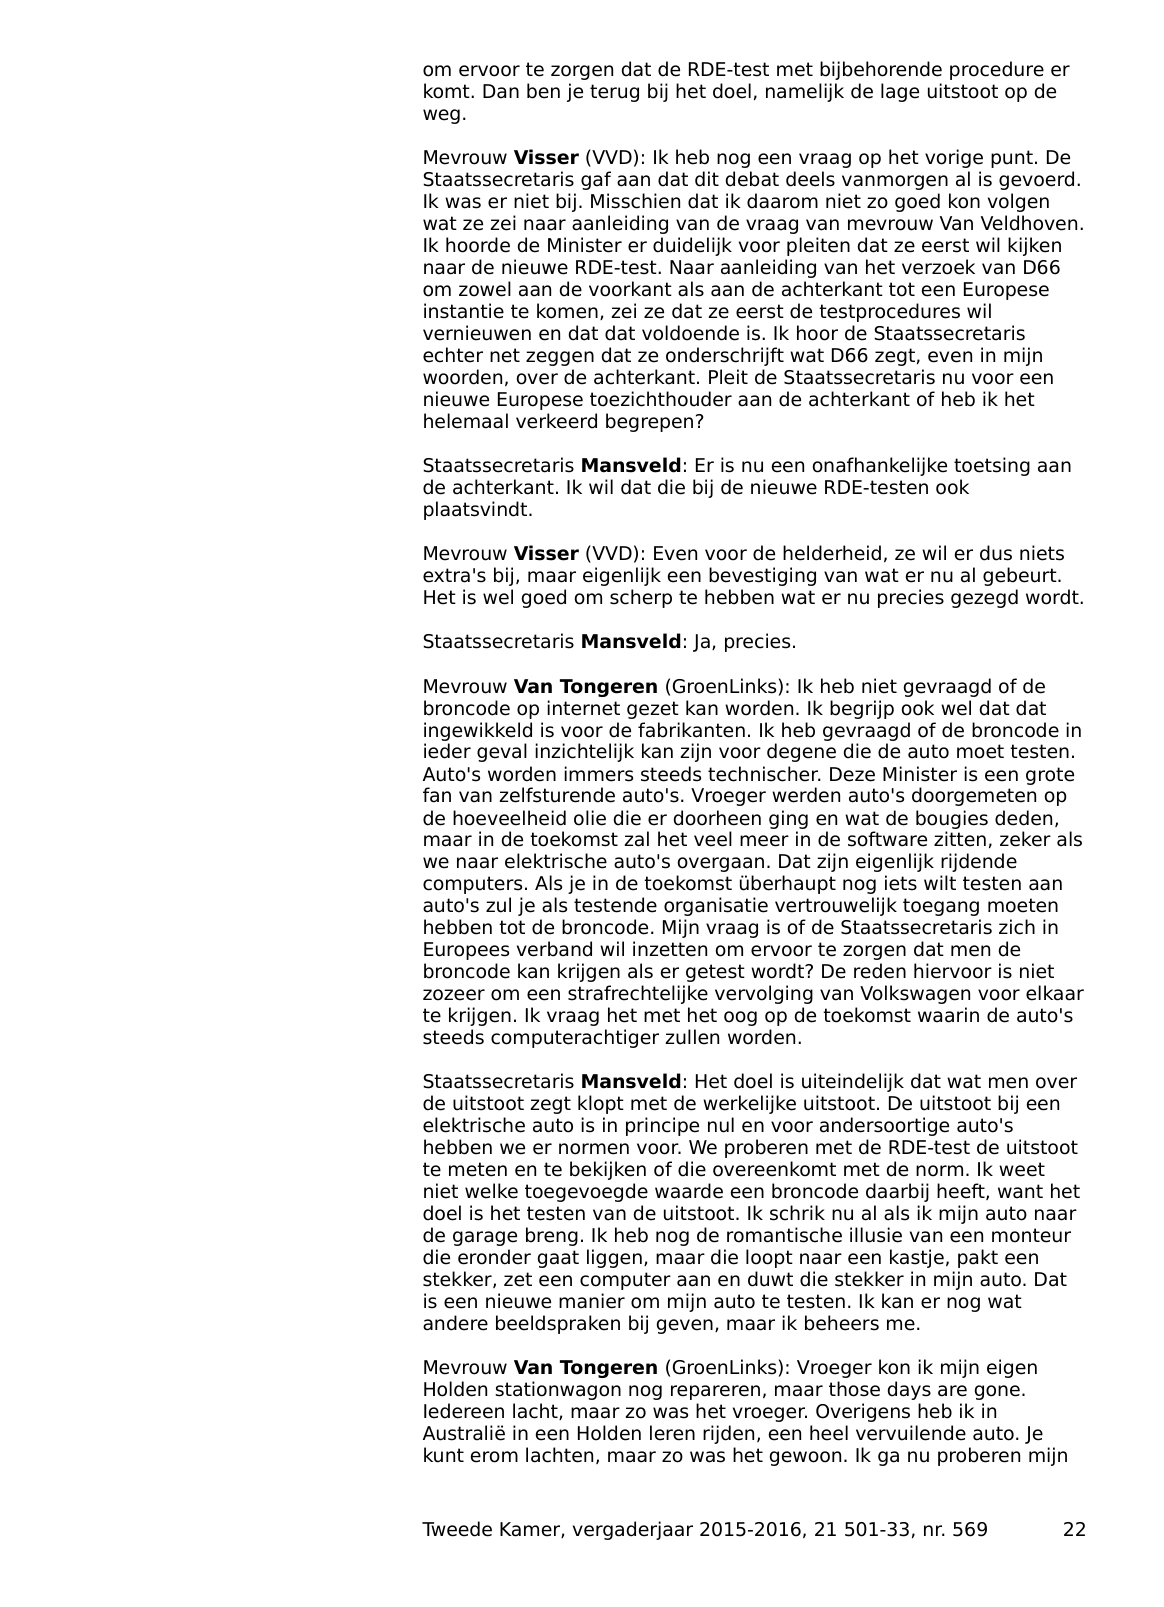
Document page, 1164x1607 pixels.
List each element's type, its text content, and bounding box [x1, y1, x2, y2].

text Mevrouw Van Tongeren (GroenLinks): Vroeger kon ik mijn eigen Holden stationwagon nog repareren, maar those days are gone. Iedereen lacht, maar zo was het vroeger. Overigens heb ik in Australië in een Holden leren rijden, een heel vervuilende auto. Je kunt erom lachten, maar zo was het gewoon. Ik ga nu proberen mijn [422, 1357, 1087, 1467]
text om ervoor te zorgen dat de RDE-test met bijbehorende procedure er komt. Dan ben je terug bij het doel, namelijk de lage uitstoot op de weg. [422, 59, 1087, 125]
text Mevrouw Visser (VVD): Even voor de helderheid, ze wil er dus niets extra's bij, maar eigenlijk een bevestiging van wat er nu al gebeurt. Het is wel goed om scherp te hebben wat er nu precies gezegd wordt. [422, 543, 1087, 609]
text Staatssecretaris Mansveld: Ja, precies. [422, 631, 1087, 653]
text Mevrouw Van Tongeren (GroenLinks): Ik heb niet gevraagd of de broncode op internet gezet kan worden. Ik begrijp ook wel dat dat ingewikkeld is voor de fabrikanten. Ik heb gevraagd of de broncode in ieder geval inzichtelijk kan zijn voor degene die de auto moet testen. Auto's worden immers steeds technischer. Deze Minister is een grote fan van zelfsturende auto's. Vroeger werden auto's doorgemeten op de hoeveelheid olie die er doorheen ging en wat de bougies deden, maar in de toekomst zal het veel meer in de software zitten, zeker als we naar elektrische auto's overgaan. Dat zijn eigenlijk rijdende computers. Als je in de toekomst überhaupt nog iets wilt testen aan auto's zul je als testende organisatie vertrouwelijk toegang moeten hebben tot de broncode. Mijn vraag is of de Staatssecretaris zich in Europees verband wil inzetten om ervoor te zorgen dat men de broncode kan krijgen als er getest wordt? De reden hiervoor is niet zozeer om een strafrechtelijke vervolging van Volkswagen voor elkaar te krijgen. Ik vraag het met het oog op de toekomst waarin de auto's steeds computerachtiger zullen worden. [422, 676, 1087, 1049]
text Mevrouw Visser (VVD): Ik heb nog een vraag op het vorige punt. De Staatssecretaris gaf aan dat dit debat deels vanmorgen al is gevoerd. Ik was er niet bij. Misschien dat ik daarom niet zo goed kon volgen wat ze zei naar aanleiding van de vraag van mevrouw Van Veldhoven. Ik hoorde de Minister er duidelijk voor pleiten dat ze eerst wil kijken naar de nieuwe RDE-test. Naar aanleiding van het verzoek van D66 om zowel aan de voorkant als aan de achterkant tot een Europese instantie te komen, zei ze dat ze eerst de testprocedures wil vernieuwen en dat dat voldoende is. Ik hoor de Staatssecretaris echter net zeggen dat ze onderschrijft wat D66 zegt, even in mijn woorden, over de achterkant. Pleit de Staatssecretaris nu voor een nieuwe Europese toezichthouder aan de achterkant of heb ik het helemaal verkeerd begrepen? [422, 147, 1087, 433]
text Staatssecretaris Mansveld: Het doel is uiteindelijk dat wat men over de uitstoot zegt klopt met de werkelijke uitstoot. De uitstoot bij een elektrische auto is in principe nul en voor andersoortige auto's hebben we er normen voor. We proberen met de RDE-test de uitstoot te meten en te bekijken of die overeenkomt met de norm. Ik weet niet welke toegevoegde waarde een broncode daarbij heeft, want het doel is het testen van de uitstoot. Ik schrik nu al als ik mijn auto naar de garage breng. Ik heb nog de romantische illusie van een monteur die eronder gaat liggen, maar die loopt naar een kastje, pakt een stekker, zet een computer aan en duwt die stekker in mijn auto. Dat is een nieuwe manier om mijn auto te testen. Ik kan er nog wat andere beeldspraken bij geven, maar ik beheers me. [422, 1071, 1087, 1335]
text Staatssecretaris Mansveld: Er is nu een onafhankelijke toetsing aan de achterkant. Ik wil dat die bij de nieuwe RDE-testen ook plaatsvindt. [422, 455, 1087, 521]
